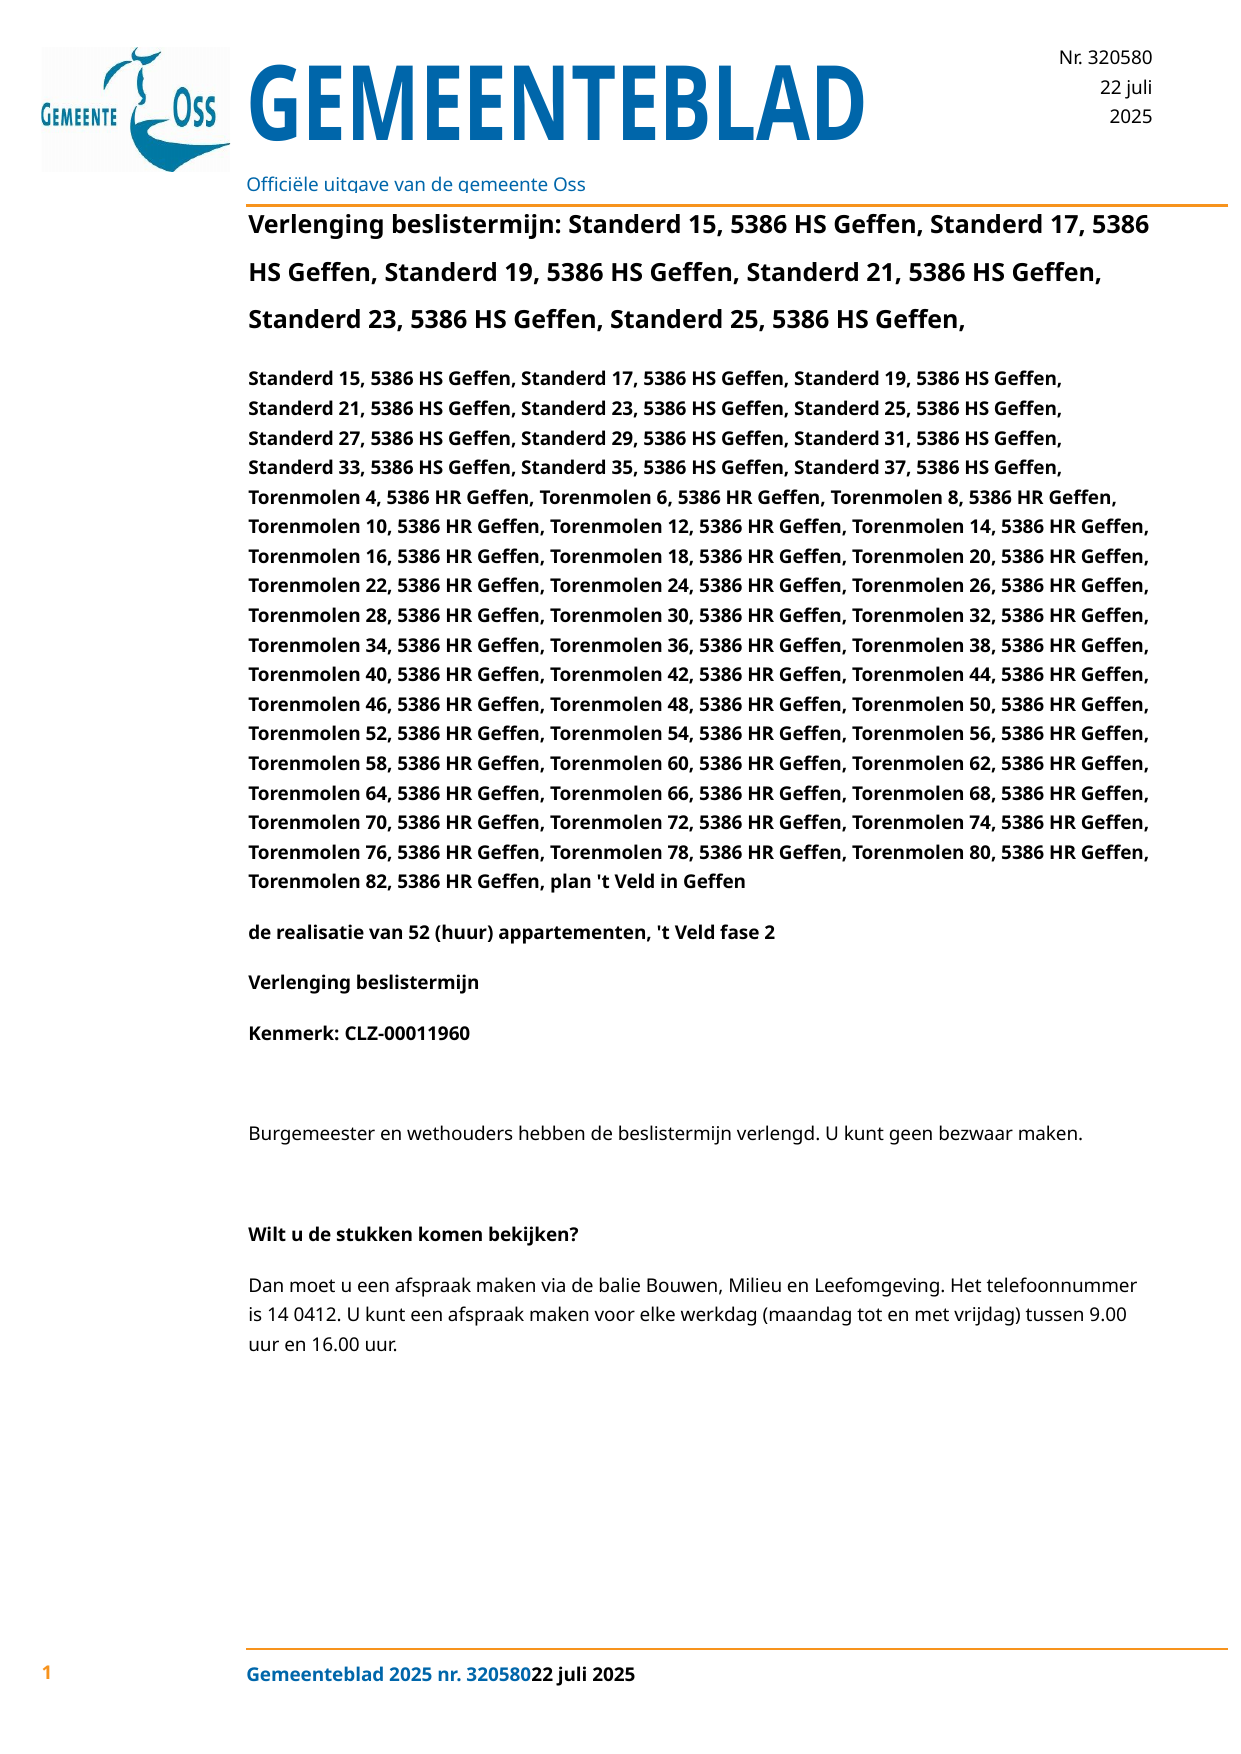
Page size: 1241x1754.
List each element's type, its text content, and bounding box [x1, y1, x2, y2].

text Standerd 15, 5386 HS Geffen, Standerd 17, 5386 HS Geffen, Standerd 19, 5386 HS Geffen, Standerd 21, 5386 HS Geffen, Standerd 23, 5386 HS Geffen, Standerd 25, 5386 HS Geffen, Standerd 27, 5386 HS Geffen, Standerd 29, 5386 HS Geffen, Standerd 31, 5386 HS Geffen, Standerd 33, 5386 HS Geffen, Standerd 35, 5386 HS Geffen, Standerd 37, 5386 HS Geffen, Torenmolen 4, 5386 HR Geffen, Torenmolen 6, 5386 HR Geffen, Torenmolen 8, 5386 HR Geffen, Torenmolen 10, 5386 HR Geffen, Torenmolen 12, 5386 HR Geffen, Torenmolen 14, 5386 HR Geffen, Torenmolen 16, 5386 HR Geffen, Torenmolen 18, 5386 HR Geffen, Torenmolen 20, 5386 HR Geffen, Torenmolen 22, 5386 HR Geffen, Torenmolen 24, 5386 HR Geffen, Torenmolen 26, 5386 HR Geffen, Torenmolen 28, 5386 HR Geffen, Torenmolen 30, 5386 HR Geffen, Torenmolen 32, 5386 HR Geffen, Torenmolen 34, 5386 HR Geffen, Torenmolen 36, 5386 HR Geffen, Torenmolen 38, 5386 HR Geffen, Torenmolen 40, 5386 HR Geffen, Torenmolen 42, 5386 HR Geffen, Torenmolen 44, 5386 HR Geffen, Torenmolen 46, 5386 HR Geffen, Torenmolen 48, 5386 HR Geffen, Torenmolen 50, 5386 HR Geffen, Torenmolen 52, 5386 HR Geffen, Torenmolen 54, 5386 HR Geffen, Torenmolen 56, 5386 HR Geffen, Torenmolen 58, 5386 HR Geffen, Torenmolen 60, 5386 HR Geffen, Torenmolen 62, 5386 HR Geffen, Torenmolen 64, 5386 HR Geffen, Torenmolen 66, 5386 HR Geffen, Torenmolen 68, 5386 HR Geffen, Torenmolen 70, 5386 HR Geffen, Torenmolen 72, 5386 HR Geffen, Torenmolen 74, 5386 HR Geffen, Torenmolen 76, 5386 HR Geffen, Torenmolen 78, 5386 HR Geffen, Torenmolen 80, 5386 HR Geffen, Torenmolen 82, 5386 HR Geffen, plan 't Veld in Geffen [248, 366, 1152, 894]
picture [41, 47, 231, 172]
text Verlenging beslistermijn [248, 969, 1152, 995]
text Burgemeester en wethouders hebben de beslistermijn verlengd. U kunt geen bezwaar maken. [248, 1121, 1152, 1146]
text Dan moet u een afspraak maken via de balie Bouwen, Milieu en Leefomgeving. Het telefoonnummer is 14 0412. U kunt een afspraak maken voor elke werkdag (maandag tot en met vrijdag) tussen 9.00 uur en 16.00 uur. [248, 1272, 1152, 1357]
text Kenmerk: CLZ-00011960 [248, 1020, 1152, 1045]
text Verlenging beslistermijn: Standerd 15, 5386 HS Geffen, Standerd 17, 5386 HS Geffen, Standerd 19, 5386 HS Geffen, Standerd 21, 5386 HS Geffen, Standerd 23, 5386 HS Geffen, Standerd 25, 5386 HS Geffen, [248, 207, 1152, 336]
text Wilt u de stukken komen bekijken? [248, 1221, 1152, 1247]
text de realisatie van 52 (huur) appartementen, 't Veld fase 2 [248, 919, 1152, 944]
